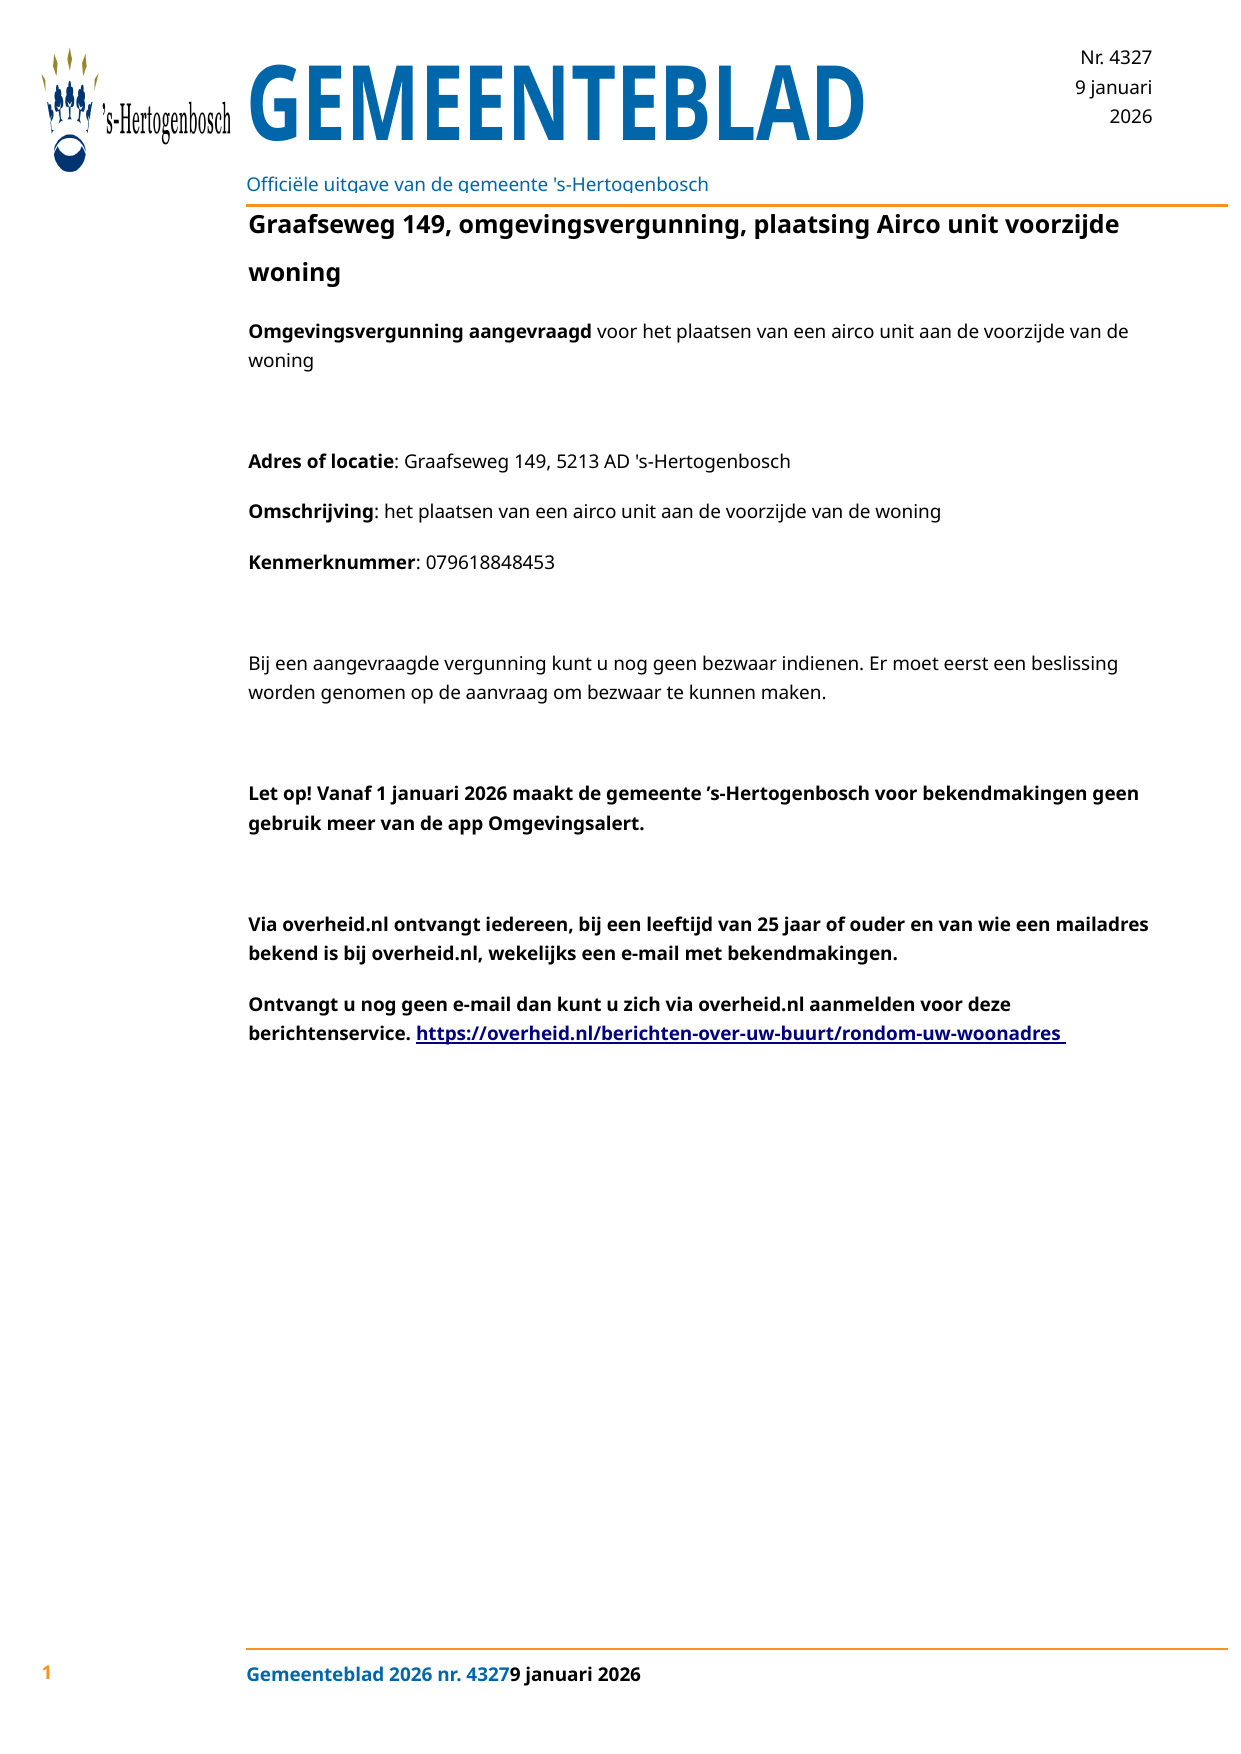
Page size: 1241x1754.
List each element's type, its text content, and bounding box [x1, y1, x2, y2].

text Omgevingsvergunning aangevraagd voor het plaatsen van een airco unit aan de voorzijde van de woning [248, 318, 1152, 373]
text Ontvangt u nog geen e-mail dan kunt u zich via overheid.nl aanmelden voor deze berichtenservice. https://overheid.nl/berichten-over-uw-buurt/rondom-uw-woonadres [248, 991, 1152, 1046]
text Via overheid.nl ontvangt iedereen, bij een leeftijd van 25 jaar of ouder en van wie een mailadres bekend is bij overheid.nl, wekelijks een e-mail met bekendmakingen. [248, 911, 1152, 966]
text Let op! Vanaf 1 januari 2026 maakt de gemeente ’s-Hertogenbosch voor bekendmakingen geen gebruik meer van de app Omgevingsalert. [248, 780, 1152, 836]
text Bij een aangevraagde vergunning kunt u nog geen bezwaar indienen. Er moet eerst een beslissing worden genomen op de aanvraag om bezwaar te kunnen maken. [248, 650, 1152, 705]
picture [41, 47, 231, 172]
text Omschrijving: het plaatsen van een airco unit aan de voorzijde van de woning [248, 499, 1152, 524]
text Kenmerknummer: 079618848453 [248, 549, 1152, 575]
text Adres of locatie: Graafseweg 149, 5213 AD 's-Hertogenbosch [248, 448, 1152, 474]
text Graafseweg 149, omgevingsvergunning, plaatsing Airco unit voorzijde woning [248, 207, 1152, 288]
